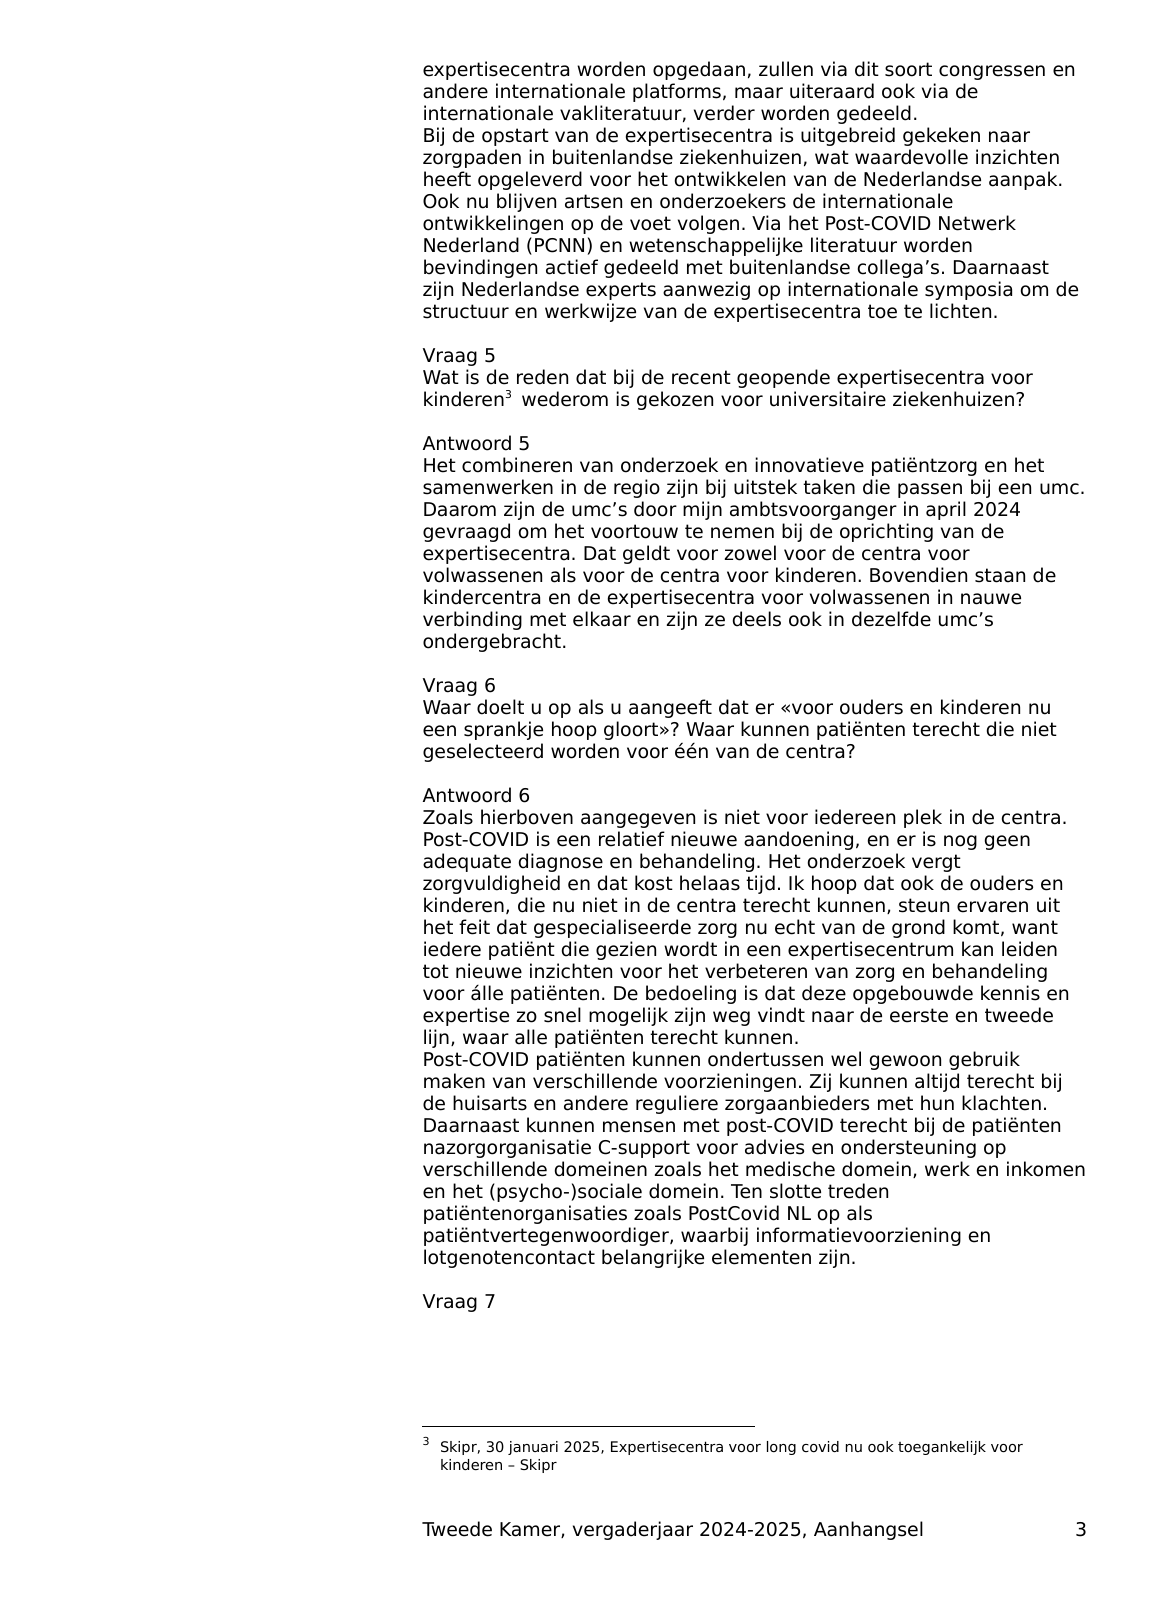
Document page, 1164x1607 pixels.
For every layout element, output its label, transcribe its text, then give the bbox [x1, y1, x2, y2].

text Bij de opstart van de expertisecentra is uitgebreid gekeken naar zorgpaden in buitenlandse ziekenhuizen, wat waardevolle inzichten heeft opgeleverd voor het ontwikkelen van de Nederlandse aanpak. Ook nu blijven artsen en onderzoekers de internationale ontwikkelingen op de voet volgen. Via het Post-COVID Netwerk Nederland (PCNN) en wetenschappelijke literatuur worden bevindingen actief gedeeld met buitenlandse collega’s. Daarnaast zijn Nederlandse experts aanwezig op internationale symposia om de structuur en werkwijze van de expertisecentra toe te lichten. [422, 125, 1087, 323]
text Post-COVID patiënten kunnen ondertussen wel gewoon gebruik maken van verschillende voorzieningen. Zij kunnen altijd terecht bij de huisarts en andere reguliere zorgaanbieders met hun klachten. Daarnaast kunnen mensen met post-COVID terecht bij de patiënten nazorgorganisatie C-support voor advies en ondersteuning op verschillende domeinen zoals het medische domein, werk en inkomen en het (psycho-)sociale domein. Ten slotte treden patiëntenorganisaties zoals PostCovid NL op als patiëntvertegenwoordiger, waarbij informatievoorziening en lotgenotencontact belangrijke elementen zijn. [422, 1049, 1087, 1269]
text expertisecentra worden opgedaan, zullen via dit soort congressen en andere internationale platforms, maar uiteraard ook via de internationale vakliteratuur, verder worden gedeeld. [422, 59, 1087, 125]
text Antwoord 6 [422, 785, 1087, 807]
text Wat is de reden dat bij de recent geopende expertisecentra voor kinderen wederom is gekozen voor universitaire ziekenhuizen? [422, 367, 1087, 411]
text Waar doelt u op als u aangeeft dat er «voor ouders en kinderen nu een sprankje hoop gloort»? Waar kunnen patiënten terecht die niet geselecteerd worden voor één van de centra? [422, 697, 1087, 763]
text Antwoord 5 [422, 433, 1087, 455]
text Vraag 5 [422, 345, 1087, 367]
text Zoals hierboven aangegeven is niet voor iedereen plek in de centra. Post-COVID is een relatief nieuwe aandoening, en er is nog geen adequate diagnose en behandeling. Het onderzoek vergt zorgvuldigheid en dat kost helaas tijd. Ik hoop dat ook de ouders en kinderen, die nu niet in de centra terecht kunnen, steun ervaren uit het feit dat gespecialiseerde zorg nu echt van de grond komt, want iedere patiënt die gezien wordt in een expertisecentrum kan leiden tot nieuwe inzichten voor het verbeteren van zorg en behandeling voor álle patiënten. De bedoeling is dat deze opgebouwde kennis en expertise zo snel mogelijk zijn weg vindt naar de eerste en tweede lijn, waar alle patiënten terecht kunnen. [422, 807, 1087, 1049]
text Vraag 6 [422, 675, 1087, 697]
text Skipr, 30 januari 2025, Expertisecentra voor long covid nu ook toegankelijk voor kinderen – Skipr [422, 1435, 1087, 1474]
text Vraag 7 [422, 1291, 1087, 1313]
text Het combineren van onderzoek en innovatieve patiëntzorg en het samenwerken in de regio zijn bij uitstek taken die passen bij een umc. Daarom zijn de umc’s door mijn ambtsvoorganger in april 2024 gevraagd om het voortouw te nemen bij de oprichting van de expertisecentra. Dat geldt voor zowel voor de centra voor volwassenen als voor de centra voor kinderen. Bovendien staan de kindercentra en de expertisecentra voor volwassenen in nauwe verbinding met elkaar en zijn ze deels ook in dezelfde umc’s ondergebracht. [422, 455, 1087, 653]
